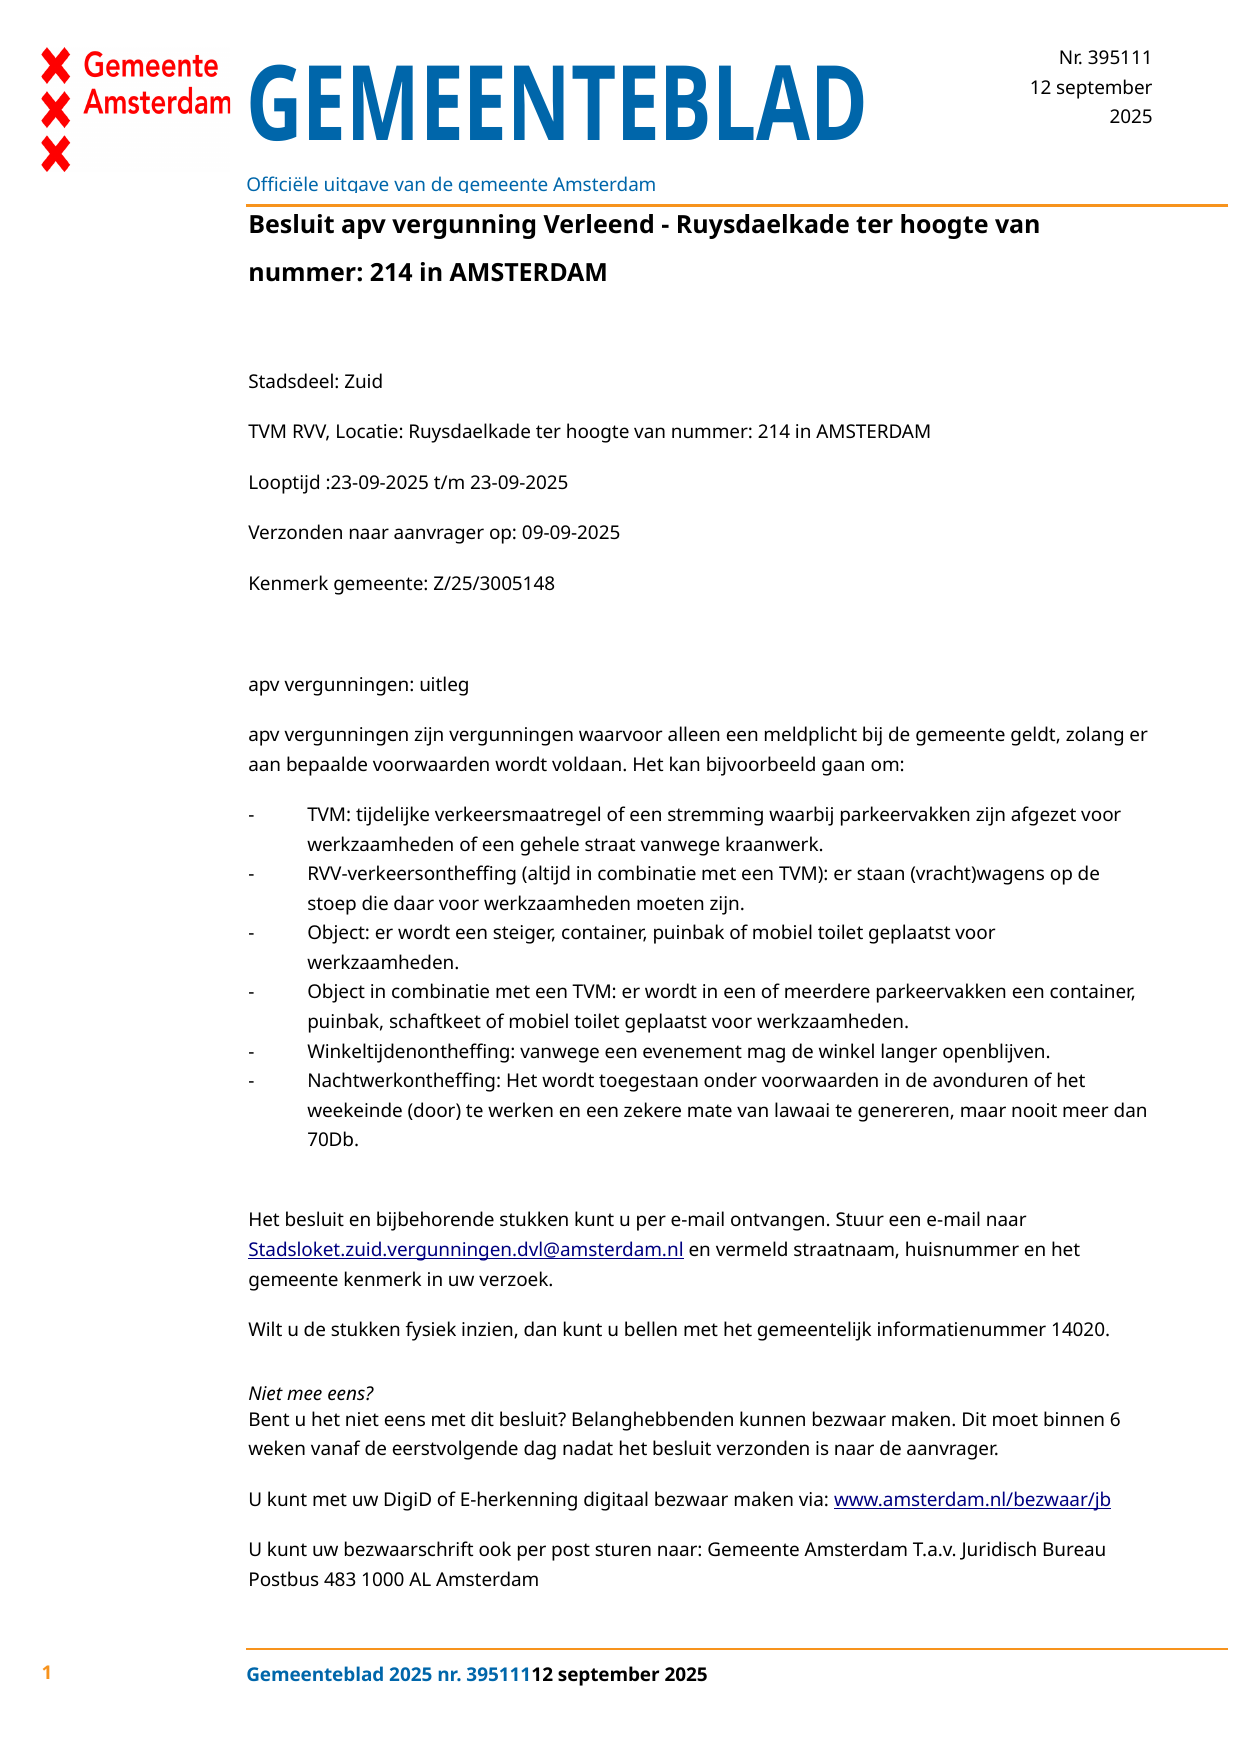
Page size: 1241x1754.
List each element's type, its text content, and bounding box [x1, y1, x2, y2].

list Object: er wordt een steiger, container, puinbak of mobiel toilet geplaatst voor werkzaamheden. [248, 919, 1152, 975]
text Wilt u de stukken fysiek inzien, dan kunt u bellen met het gemeentelijk informatienummer 14020. [248, 1316, 1152, 1342]
picture [41, 47, 231, 172]
list Nachtwerkontheffing: Het wordt toegestaan onder voorwaarden in de avonduren of het weekeinde (door) te werken en een zekere mate van lawaai te genereren, maar nooit meer dan 70Db. [248, 1067, 1152, 1152]
text TVM RVV, Locatie: Ruysdaelkade ter hoogte van nummer: 214 in AMSTERDAM [248, 419, 1152, 444]
text Bent u het niet eens met dit besluit? Belanghebbenden kunnen bezwaar maken. Dit moet binnen 6 weken vanaf de eerstvolgende dag nadat het besluit verzonden is naar de aanvrager. [248, 1406, 1152, 1461]
text Looptijd :23-09-2025 t/m 23-09-2025 [248, 469, 1152, 495]
text apv vergunningen zijn vergunningen waarvoor alleen een meldplicht bij de gemeente geldt, zolang er aan bepaalde voorwaarden wordt voldaan. Het kan bijvoorbeeld gaan om: [248, 721, 1152, 777]
text U kunt uw bezwaarschrift ook per post sturen naar: Gemeente Amsterdam T.a.v. Juridisch Bureau Postbus 483 1000 AL Amsterdam [248, 1536, 1152, 1592]
list TVM: tijdelijke verkeersmaatregel of een stremming waarbij parkeervakken zijn afgezet voor werkzaamheden of een gehele straat vanwege kraanwerk. [248, 801, 1152, 857]
text U kunt met uw DigiD of E-herkenning digitaal bezwaar maken via: www.amsterdam.nl/bezwaar/jb [248, 1486, 1152, 1512]
text Verzonden naar aanvrager op: 09-09-2025 [248, 519, 1152, 545]
list RVV-verkeersontheffing (altijd in combinatie met een TVM): er staan (vracht)wagens op de stoep die daar voor werkzaamheden moeten zijn. [248, 860, 1152, 916]
text Stadsdeel: Zuid [248, 368, 1152, 394]
text Kenmerk gemeente: Z/25/3005148 [248, 570, 1152, 596]
list Winkeltijdenontheffing: vanwege een evenement mag de winkel langer openblijven. [248, 1038, 1152, 1064]
text apv vergunningen: uitleg [248, 671, 1152, 697]
list Object in combinatie met een TVM: er wordt in een of meerdere parkeervakken een container, puinbak, schaftkeet of mobiel toilet geplaatst voor werkzaamheden. [248, 979, 1152, 1034]
text Besluit apv vergunning Verleend - Ruysdaelkade ter hoogte van nummer: 214 in AMSTERDAM [248, 207, 1152, 288]
text Het besluit en bijbehorende stukken kunt u per e-mail ontvangen. Stuur een e-mail naar Stadsloket.zuid.vergunningen.dvl@amsterdam.nl en vermeld straatnaam, huisnummer en het gemeente kenmerk in uw verzoek. [248, 1207, 1152, 1292]
text Niet mee eens? [248, 1380, 1152, 1406]
